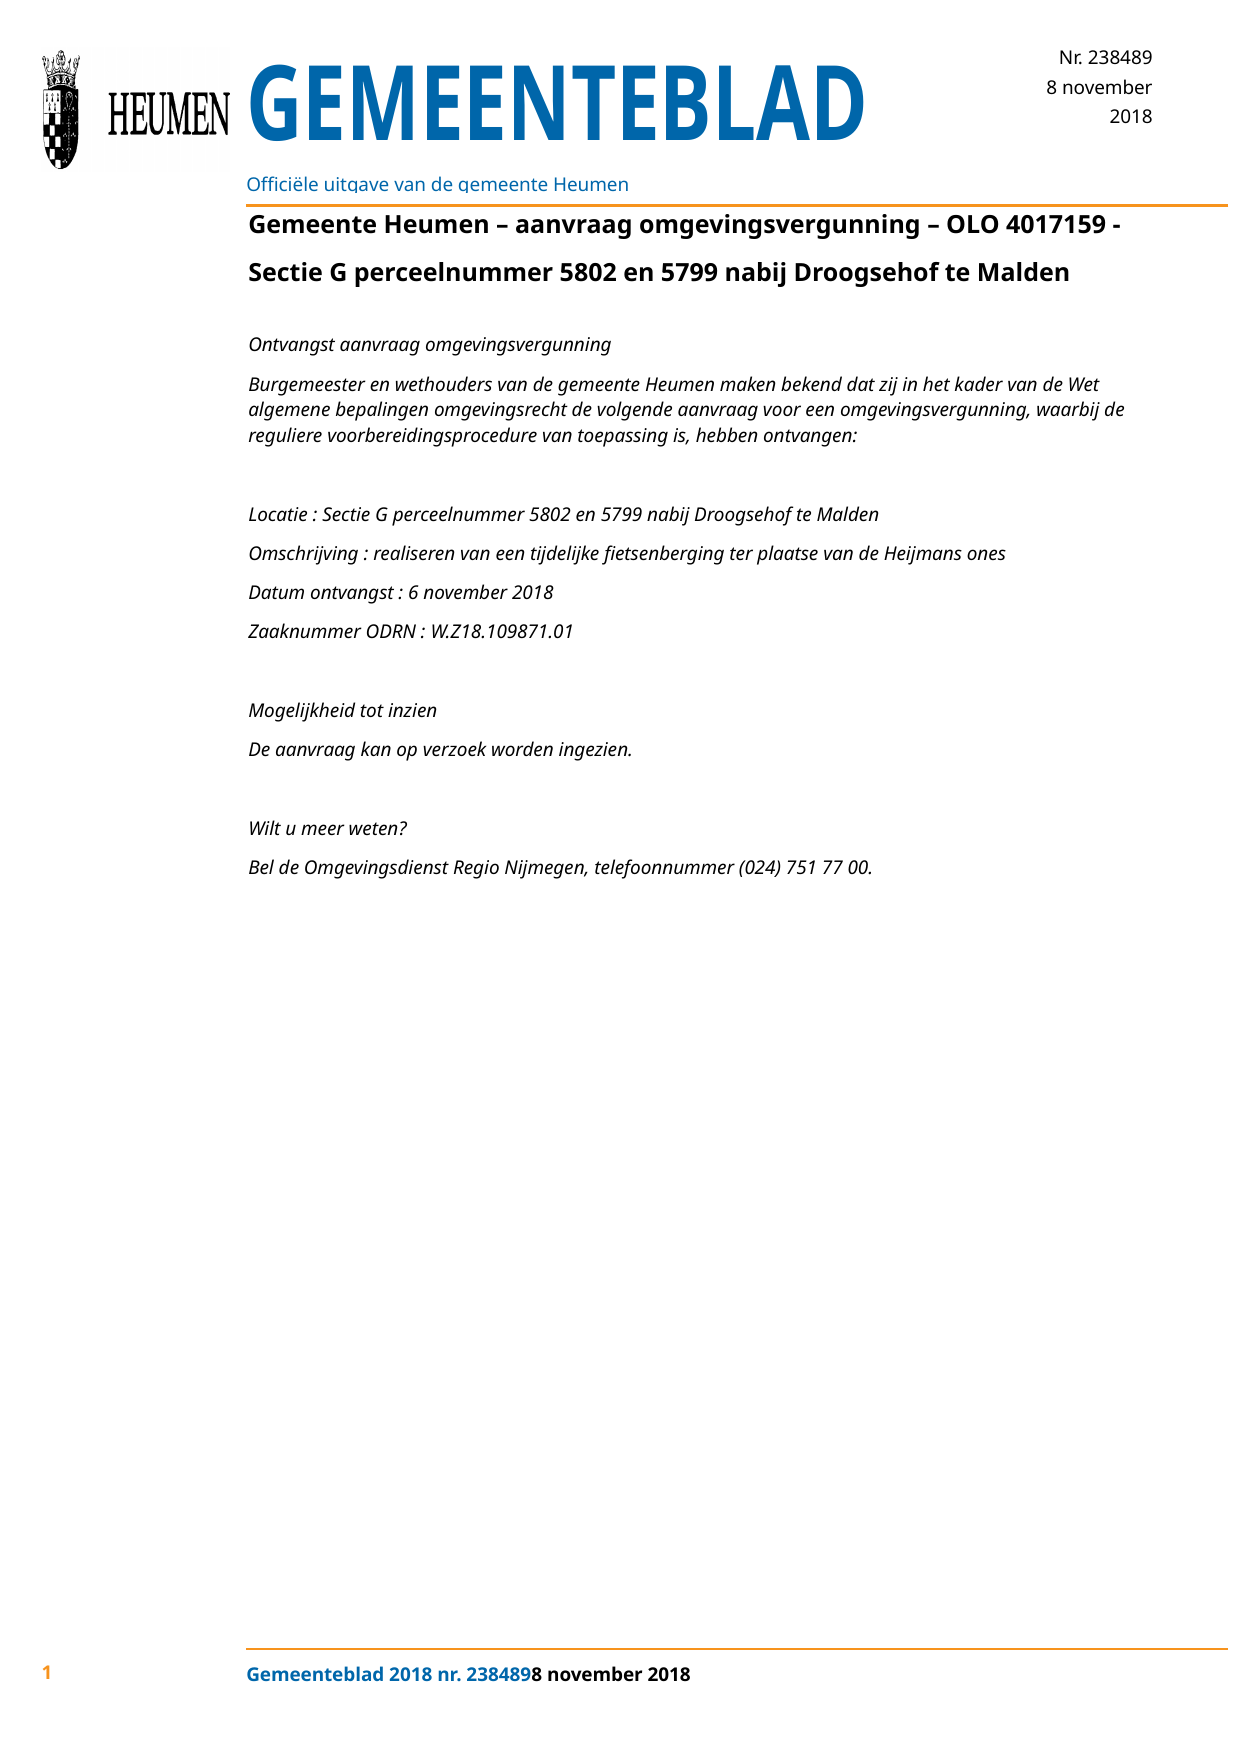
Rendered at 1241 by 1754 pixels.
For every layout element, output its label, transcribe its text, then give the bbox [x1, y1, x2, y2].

text Burgemeester en wethouders van de gemeente Heumen maken bekend dat zij in het kader van de Wet algemene bepalingen omgevingsrecht de volgende aanvraag voor een omgevingsvergunning, waarbij de reguliere voorbereidingsprocedure van toepassing is, hebben ontvangen: [248, 371, 1152, 448]
text Zaaknummer ODRN : W.Z18.109871.01 [248, 618, 1152, 644]
text Bel de Omgevingsdienst Regio Nijmegen, telefoonnummer (024) 751 77 00. [248, 854, 1152, 880]
text De aanvraag kan op verzoek worden ingezien. [248, 736, 1152, 762]
text Omschrijving : realiseren van een tijdelijke fietsenberging ter plaatse van de Heijmans ones [248, 540, 1152, 566]
text Ontvangst aanvraag omgevingsvergunning [248, 331, 1152, 357]
text Locatie : Sectie G perceelnummer 5802 en 5799 nabij Droogsehof te Malden [248, 501, 1152, 526]
picture [41, 47, 231, 172]
text Datum ontvangst : 6 november 2018 [248, 579, 1152, 605]
text Gemeente Heumen – aanvraag omgevingsvergunning – OLO 4017159 - Sectie G perceelnummer 5802 en 5799 nabij Droogsehof te Malden [248, 207, 1152, 288]
text Wilt u meer weten? [248, 815, 1152, 841]
text Mogelijkheid tot inzien [248, 697, 1152, 723]
